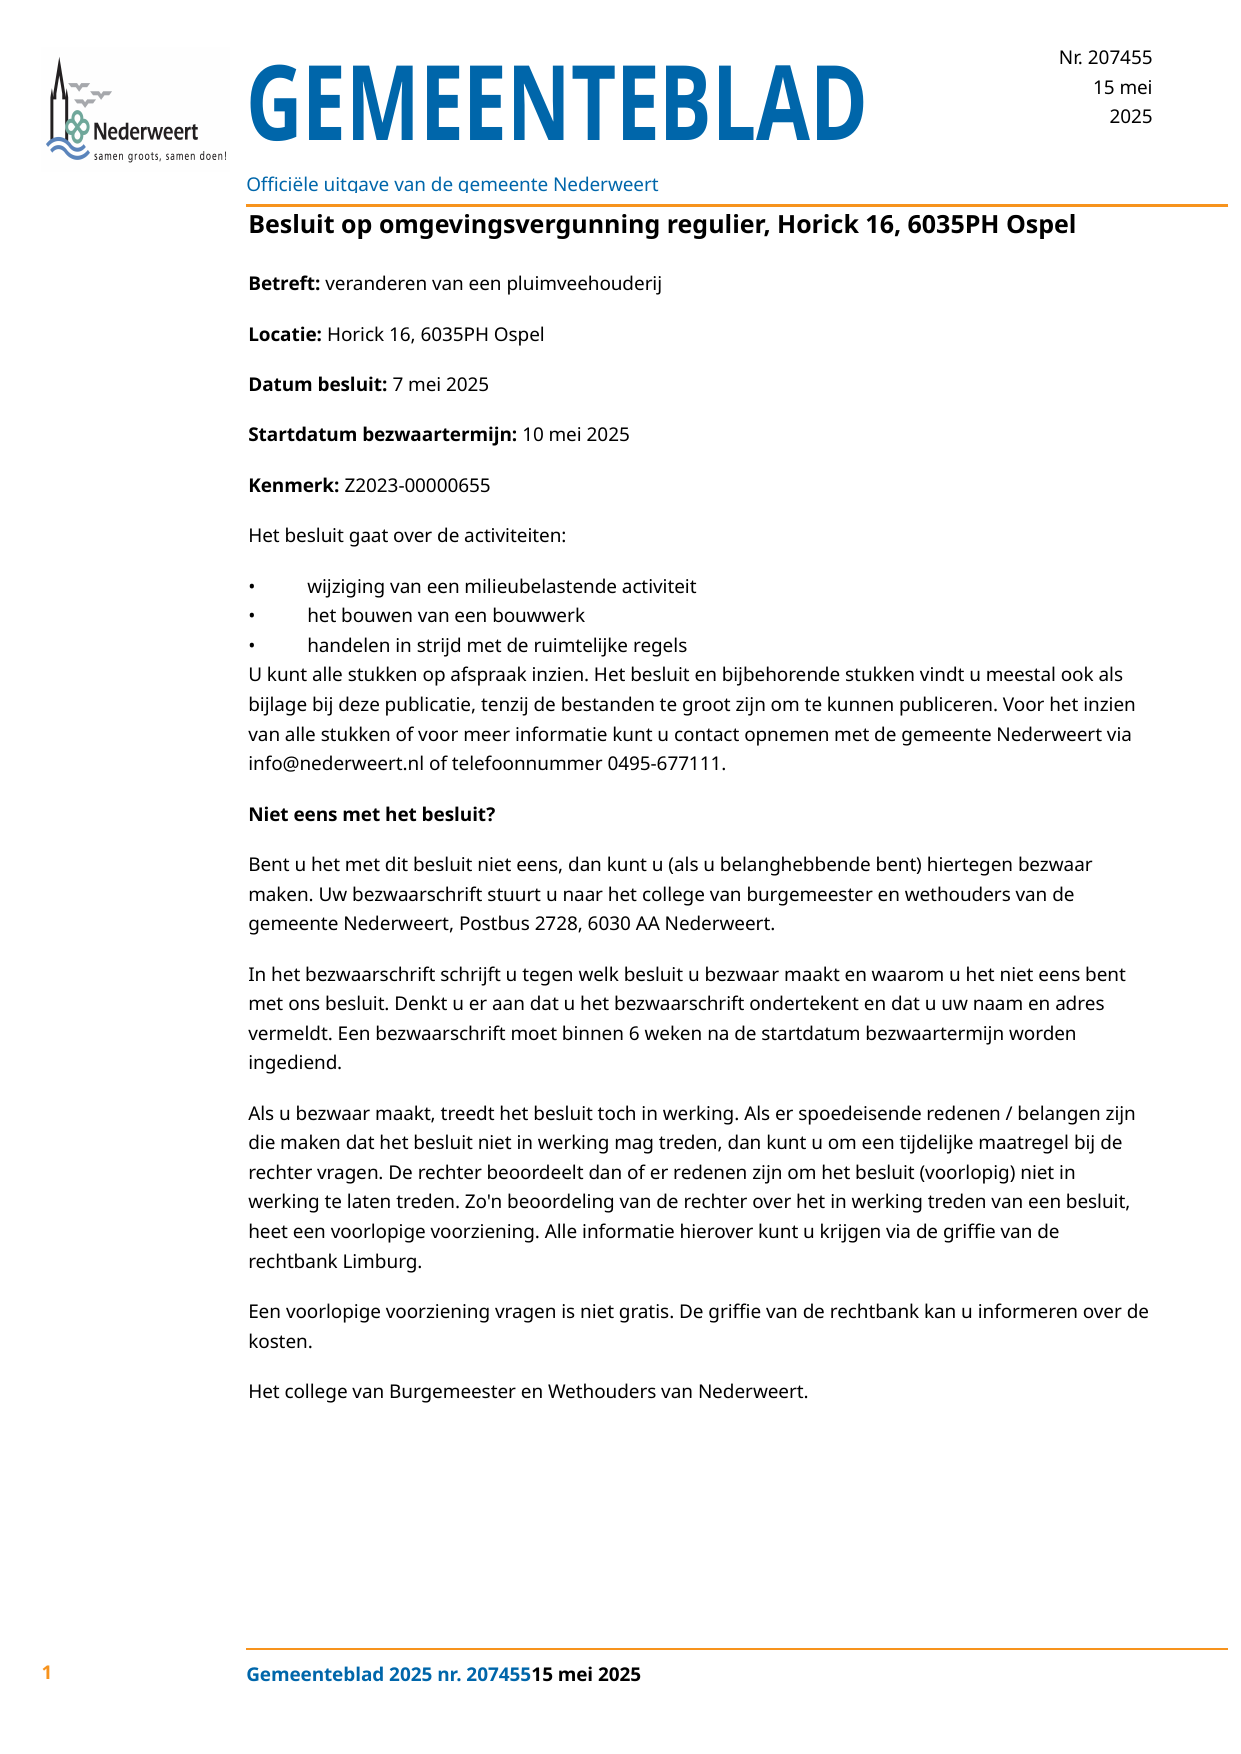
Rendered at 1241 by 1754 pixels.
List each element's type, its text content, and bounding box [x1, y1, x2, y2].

text Datum besluit: 7 mei 2025 [248, 371, 1152, 397]
text Het college van Burgemeester en Wethouders van Nederweert. [248, 1378, 1152, 1404]
text Als u bezwaar maakt, treedt het besluit toch in werking. Als er spoedeisende redenen / belangen zijn die maken dat het besluit niet in werking mag treden, dan kunt u om een tijdelijke maatregel bij de rechter vragen. De rechter beoordeelt dan of er redenen zijn om het besluit (voorlopig) niet in werking te laten treden. Zo'n beoordeling van de rechter over het in werking treden van een besluit, heet een voorlopige voorziening. Alle informatie hierover kunt u krijgen via de griffie van de rechtbank Limburg. [248, 1100, 1152, 1273]
text Startdatum bezwaartermijn: 10 mei 2025 [248, 422, 1152, 447]
list het bouwen van een bouwwerk [248, 602, 1152, 628]
text Het besluit gaat over de activiteiten: [248, 522, 1152, 548]
text In het bezwaarschrift schrijft u tegen welk besluit u bezwaar maakt en waarom u het niet eens bent met ons besluit. Denkt u er aan dat u het bezwaarschrift ondertekent en dat u uw naam en adres vermeldt. Een bezwaarschrift moet binnen 6 weken na de startdatum bezwaartermijn worden ingediend. [248, 961, 1152, 1075]
text Een voorlopige voorziening vragen is niet gratis. De griffie van de rechtbank kan u informeren over de kosten. [248, 1298, 1152, 1353]
list wijziging van een milieubelastende activiteit [248, 573, 1152, 598]
text Locatie: Horick 16, 6035PH Ospel [248, 321, 1152, 346]
list handelen in strijd met de ruimtelijke regels [248, 632, 1152, 658]
text Kenmerk: Z2023-00000655 [248, 472, 1152, 498]
text Betreft: veranderen van een pluimveehouderij [248, 270, 1152, 296]
text Bent u het met dit besluit niet eens, dan kunt u (als u belanghebbende bent) hiertegen bezwaar maken. Uw bezwaarschrift stuurt u naar het college van burgemeester en wethouders van de gemeente Nederweert, Postbus 2728, 6030 AA Nederweert. [248, 851, 1152, 936]
text Niet eens met het besluit? [248, 801, 1152, 826]
picture [41, 47, 231, 172]
text Besluit op omgevingsvergunning regulier, Horick 16, 6035PH Ospel [248, 207, 1152, 241]
text U kunt alle stukken op afspraak inzien. Het besluit en bijbehorende stukken vindt u meestal ook als bijlage bij deze publicatie, tenzij de bestanden te groot zijn om te kunnen publiceren. Voor het inzien van alle stukken of voor meer informatie kunt u contact opnemen met de gemeente Nederweert via info@nederweert.nl of telefoonnummer 0495-677111. [248, 662, 1152, 776]
